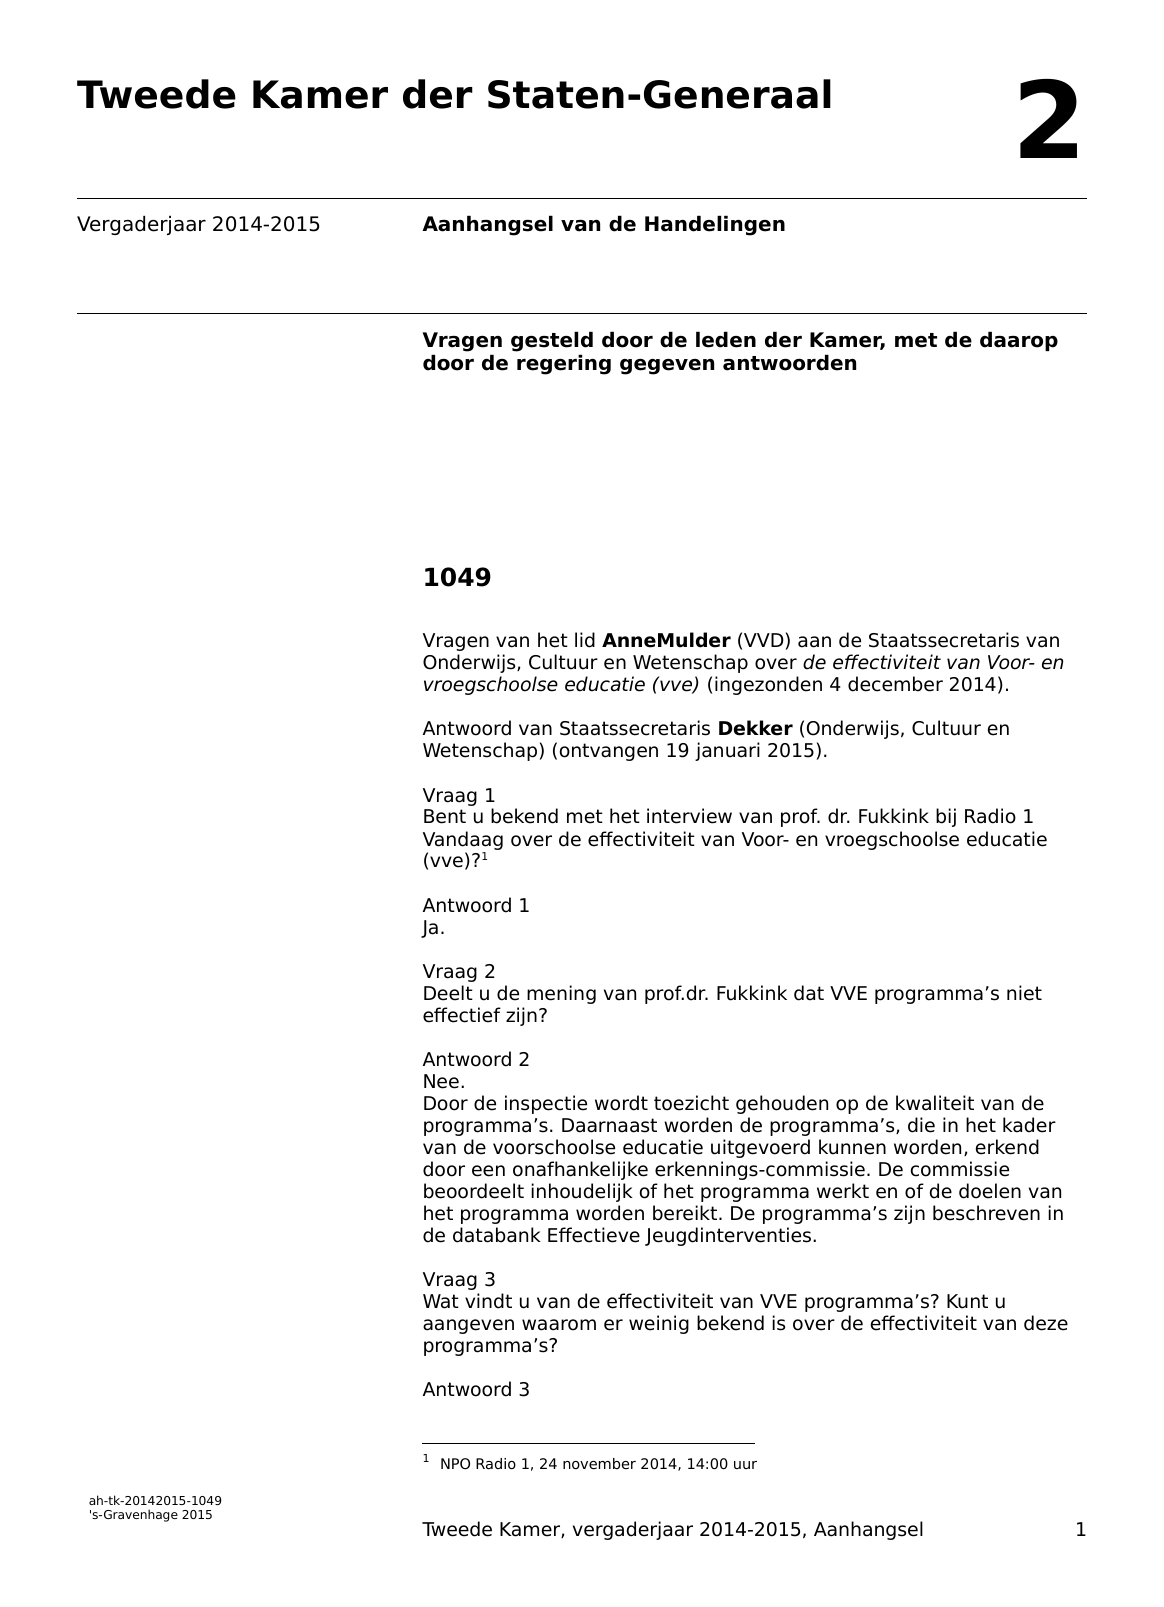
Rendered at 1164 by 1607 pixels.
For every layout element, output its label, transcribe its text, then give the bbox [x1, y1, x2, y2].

table_cell Vragen gesteld door de leden der Kamer, met de daarop door de regering gegeven antwoorden [422, 314, 1087, 375]
text Vraag 3 [422, 1269, 1087, 1291]
table_cell Vergaderjaar 2014-2015 [77, 199, 422, 313]
text Vragen van het lid AnneMulder (VVD) aan de Staatssecretaris van Onderwijs, Cultuur en Wetenschap over de effectiviteit van Voor- en vroegschoolse educatie (vve) (ingezonden 4 december 2014). [422, 630, 1087, 696]
table_header Tweede Kamer der Staten-Generaal [77, 59, 886, 198]
table_header 2 [886, 59, 1087, 198]
table_cell [77, 314, 422, 375]
text 's-Gravenhage 2015 [88, 1508, 323, 1522]
table_cell Aanhangsel van de Handelingen [422, 199, 1087, 313]
text ah-tk-20142015-1049 [88, 1494, 323, 1508]
text Antwoord 3 [422, 1379, 1087, 1401]
text Antwoord 1 [422, 894, 1087, 917]
text Door de inspectie wordt toezicht gehouden op de kwaliteit van de programma’s. Daarnaast worden de programma’s, die in het kader van de voorschoolse educatie uitgevoerd kunnen worden, erkend door een onafhankelijke erkennings-commissie. De commissie beoordeelt inhoudelijk of het programma werkt en of de doelen van het programma worden bereikt. De programma’s zijn beschreven in de databank Effectieve Jeugdinterventies. [422, 1093, 1087, 1247]
text NPO Radio 1, 24 november 2014, 14:00 uur [422, 1452, 1087, 1474]
text Vraag 1 [422, 784, 1087, 806]
text Vraag 2 [422, 961, 1087, 983]
text Ja. [422, 917, 1087, 938]
text Deelt u de mening van prof.dr. Fukkink dat VVE programma’s niet effectief zijn? [422, 983, 1087, 1027]
text Wat vindt u van de effectiviteit van VVE programma’s? Kunt u aangeven waarom er weinig bekend is over de effectiviteit van deze programma’s? [422, 1291, 1087, 1357]
text Antwoord 2 [422, 1049, 1087, 1071]
text Nee. [422, 1071, 1087, 1093]
text Antwoord van Staatssecretaris Dekker (Onderwijs, Cultuur en Wetenschap) (ontvangen 19 januari 2015). [422, 718, 1087, 762]
text 1049 [422, 563, 1087, 592]
text Bent u bekend met het interview van prof. dr. Fukkink bij Radio 1 Vandaag over de effectiviteit van Voor- en vroegschoolse educatie (vve)? [422, 806, 1087, 872]
